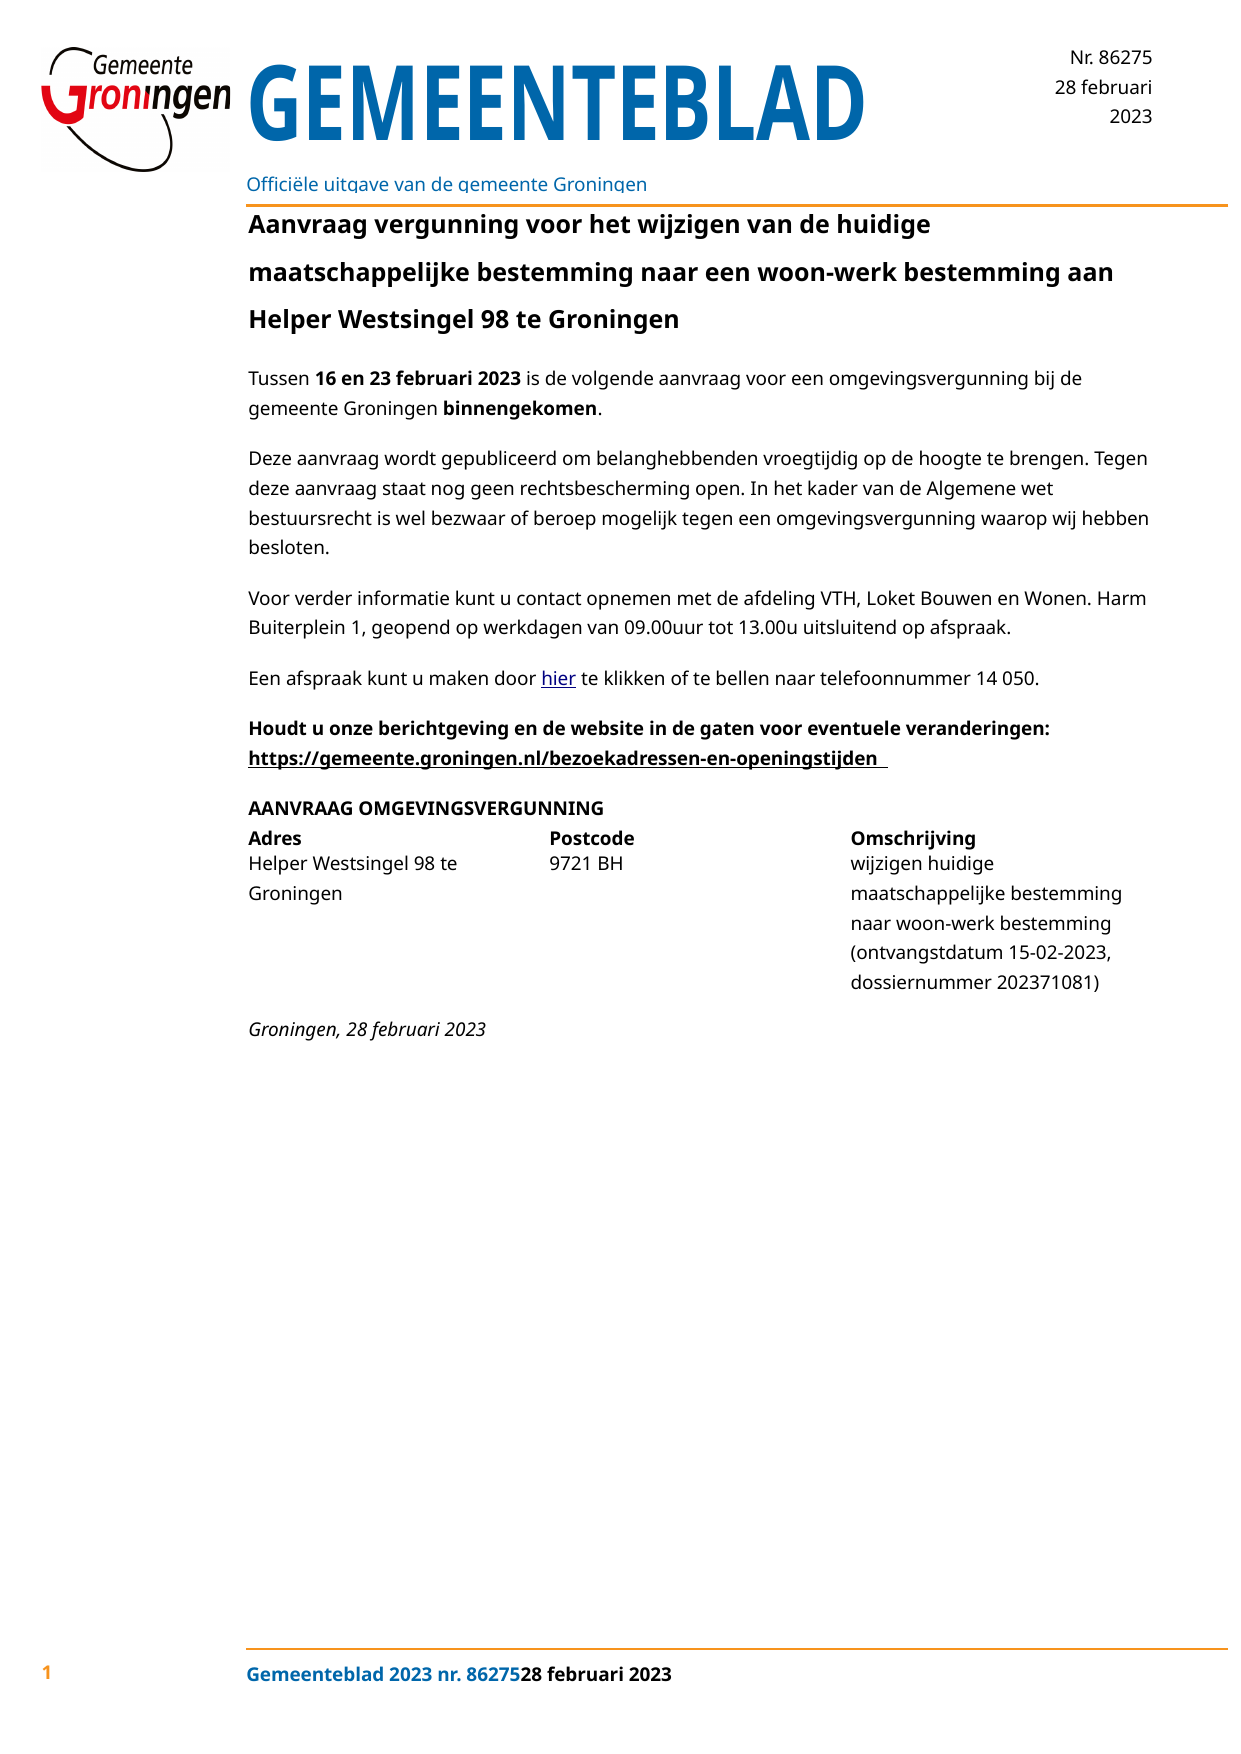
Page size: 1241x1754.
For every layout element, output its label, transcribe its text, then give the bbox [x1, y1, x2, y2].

picture [41, 47, 231, 172]
text Een afspraak kunt u maken door hier te klikken of te bellen naar telefoonnummer 14 050. [248, 665, 1152, 690]
table_header Omschrijving [850, 825, 1152, 851]
table_header Postcode [549, 825, 850, 851]
text Aanvraag vergunning voor het wijzigen van de huidige maatschappelijke bestemming naar een woon-werk bestemming aan Helper Westsingel 98 te Groningen [248, 207, 1152, 336]
text Voor verder informatie kunt u contact opnemen met de afdeling VTH, Loket Bouwen en Wonen. Harm Buiterplein 1, geopend op werkdagen van 09.00uur tot 13.00u uitsluitend op afspraak. [248, 585, 1152, 640]
text Deze aanvraag wordt gepubliceerd om belanghebbenden vroegtijdig op de hoogte te brengen. Tegen deze aanvraag staat nog geen rechtsbescherming open. In het kader van de Algemene wet bestuursrecht is wel bezwaar of beroep mogelijk tegen een omgevingsvergunning waarop wij hebben besloten. [248, 446, 1152, 560]
table_cell wijzigen huidige maatschappelijke bestemming naar woon-werk bestemming (ontvangstdatum 15-02-2023, dossiernummer 202371081) [850, 851, 1152, 994]
table_cell 9721 BH [549, 851, 850, 994]
text Houdt u onze berichtgeving en de website in de gaten voor eventuele veranderingen: https://gemeente.groningen.nl/bezoekadressen-en-openingstijden [248, 715, 1152, 770]
table_cell Helper Westsingel 98 te Groningen [248, 851, 549, 994]
text AANVRAAG OMGEVINGSVERGUNNING [248, 795, 1152, 821]
text Groningen, 28 februari 2023 [248, 1016, 1152, 1042]
text Tussen 16 en 23 februari 2023 is de volgende aanvraag voor een omgevingsvergunning bij de gemeente Groningen binnengekomen. [248, 366, 1152, 421]
table_header Adres [248, 825, 549, 851]
